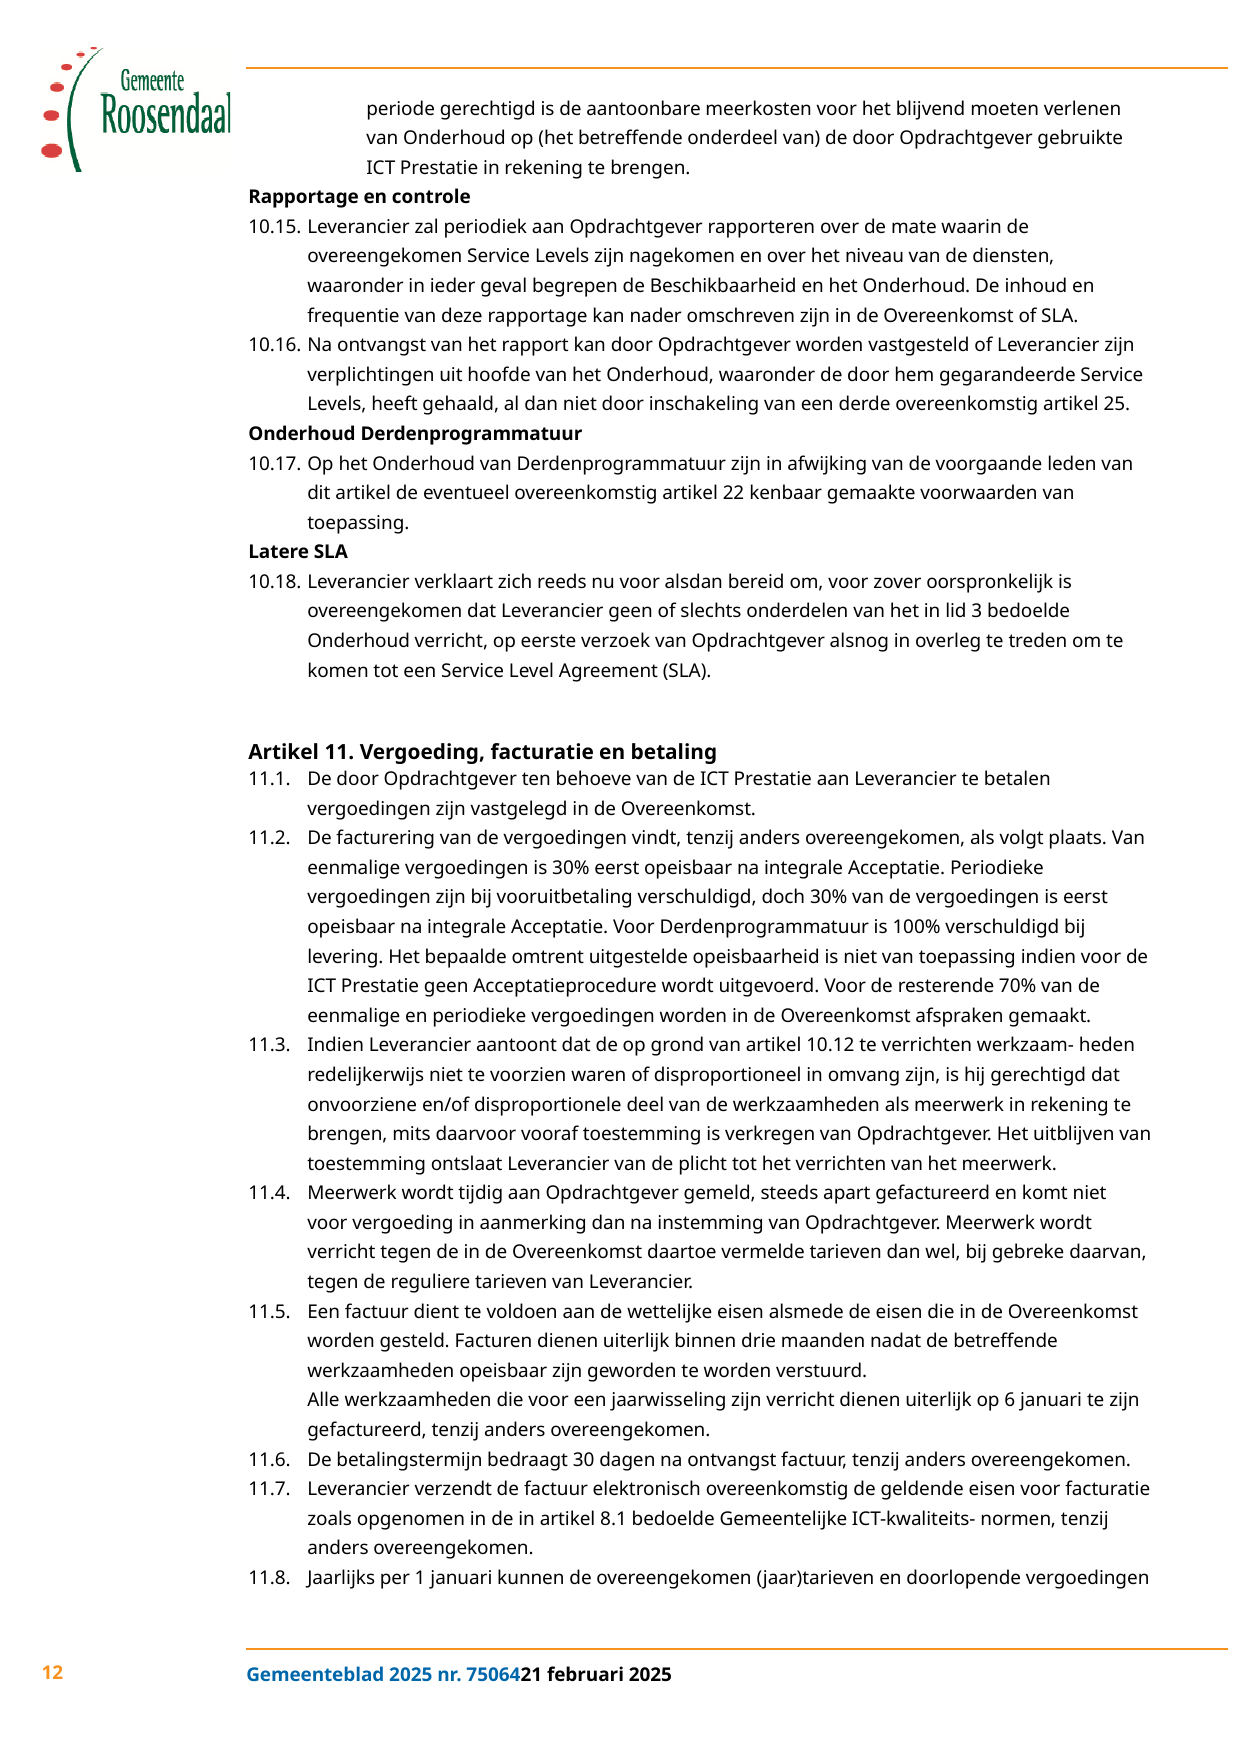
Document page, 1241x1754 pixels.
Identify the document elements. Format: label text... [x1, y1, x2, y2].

text Rapportage en controle [248, 183, 1152, 209]
text Artikel 11. Vergoeding, facturatie en betaling [248, 737, 1152, 765]
picture [41, 47, 231, 172]
list De door Opdrachtgever ten behoeve van de ICT Prestatie aan Leverancier te betalen vergoedingen zijn vastgelegd in de Overeenkomst. [248, 765, 1152, 821]
list Na ontvangst van het rapport kan door Opdrachtgever worden vastgesteld of Leverancier zijn verplichtingen uit hoofde van het Onderhoud, waaronder de door hem gegarandeerde Service Levels, heeft gehaald, al dan niet door inschakeling van een derde overeenkomstig artikel 25. [248, 331, 1152, 416]
list Leverancier verklaart zich reeds nu voor alsdan bereid om, voor zover oorspronkelijk is overeengekomen dat Leverancier geen of slechts onderdelen van het in lid 3 bedoelde Onderhoud verricht, op eerste verzoek van Opdrachtgever alsnog in overleg te treden om te komen tot een Service Level Agreement (SLA). [248, 568, 1152, 683]
list Indien Leverancier aantoont dat de op grond van artikel 10.12 te verrichten werkzaam- heden redelijkerwijs niet te voorzien waren of disproportioneel in omvang zijn, is hij gerechtigd dat onvoorziene en/of disproportionele deel van de werkzaamheden als meerwerk in rekening te brengen, mits daarvoor vooraf toestemming is verkregen van Opdrachtgever. Het uitblijven van toestemming ontslaat Leverancier van de plicht tot het verrichten van het meerwerk. [248, 1032, 1152, 1176]
list Jaarlijks per 1 januari kunnen de overeengekomen (jaar)tarieven en doorlopende vergoedingen [248, 1564, 1152, 1590]
list Alle werkzaamheden die voor een jaarwisseling zijn verricht dienen uiterlijk op 6 januari te zijn gefactureerd, tenzij anders overeengekomen. [248, 1387, 1152, 1442]
list Een factuur dient te voldoen aan de wettelijke eisen alsmede de eisen die in de Overeenkomst worden gesteld. Facturen dienen uiterlijk binnen drie maanden nadat de betreffende werkzaamheden opeisbaar zijn geworden te worden verstuurd. [248, 1298, 1152, 1383]
list periode gerechtigd is de aantoonbare meerkosten voor het blijvend moeten verlenen van Onderhoud op (het betreffende onderdeel van) de door Opdrachtgever gebruikte ICT Prestatie in rekening te brengen. [307, 95, 1152, 180]
list Leverancier zal periodiek aan Opdrachtgever rapporteren over de mate waarin de overeengekomen Service Levels zijn nagekomen en over het niveau van de diensten, waaronder in ieder geval begrepen de Beschikbaarheid en het Onderhoud. De inhoud en frequentie van deze rapportage kan nader omschreven zijn in de Overeenkomst of SLA. [248, 213, 1152, 328]
list Leverancier verzendt de factuur elektronisch overeenkomstig de geldende eisen voor facturatie zoals opgenomen in de in artikel 8.1 bedoelde Gemeentelijke ICT-kwaliteits- normen, tenzij anders overeengekomen. [248, 1475, 1152, 1560]
list Op het Onderhoud van Derdenprogrammatuur zijn in afwijking van de voorgaande leden van dit artikel de eventueel overeenkomstig artikel 22 kenbaar gemaakte voorwaarden van toepassing. [248, 450, 1152, 535]
text Latere SLA [248, 538, 1152, 564]
text Onderhoud Derdenprogrammatuur [248, 420, 1152, 446]
list De facturering van de vergoedingen vindt, tenzij anders overeengekomen, als volgt plaats. Van eenmalige vergoedingen is 30% eerst opeisbaar na integrale Acceptatie. Periodieke vergoedingen zijn bij vooruitbetaling verschuldigd, doch 30% van de vergoedingen is eerst opeisbaar na integrale Acceptatie. Voor Derdenprogrammatuur is 100% verschuldigd bij levering. Het bepaalde omtrent uitgestelde opeisbaarheid is niet van toepassing indien voor de ICT Prestatie geen Acceptatieprocedure wordt uitgevoerd. Voor de resterende 70% van de eenmalige en periodieke vergoedingen worden in de Overeenkomst afspraken gemaakt. [248, 824, 1152, 1028]
list De betalingstermijn bedraagt 30 dagen na ontvangst factuur, tenzij anders overeengekomen. [248, 1446, 1152, 1471]
list Meerwerk wordt tijdig aan Opdrachtgever gemeld, steeds apart gefactureerd en komt niet voor vergoeding in aanmerking dan na instemming van Opdrachtgever. Meerwerk wordt verricht tegen de in de Overeenkomst daartoe vermelde tarieven dan wel, bij gebreke daarvan, tegen de reguliere tarieven van Leverancier. [248, 1179, 1152, 1294]
